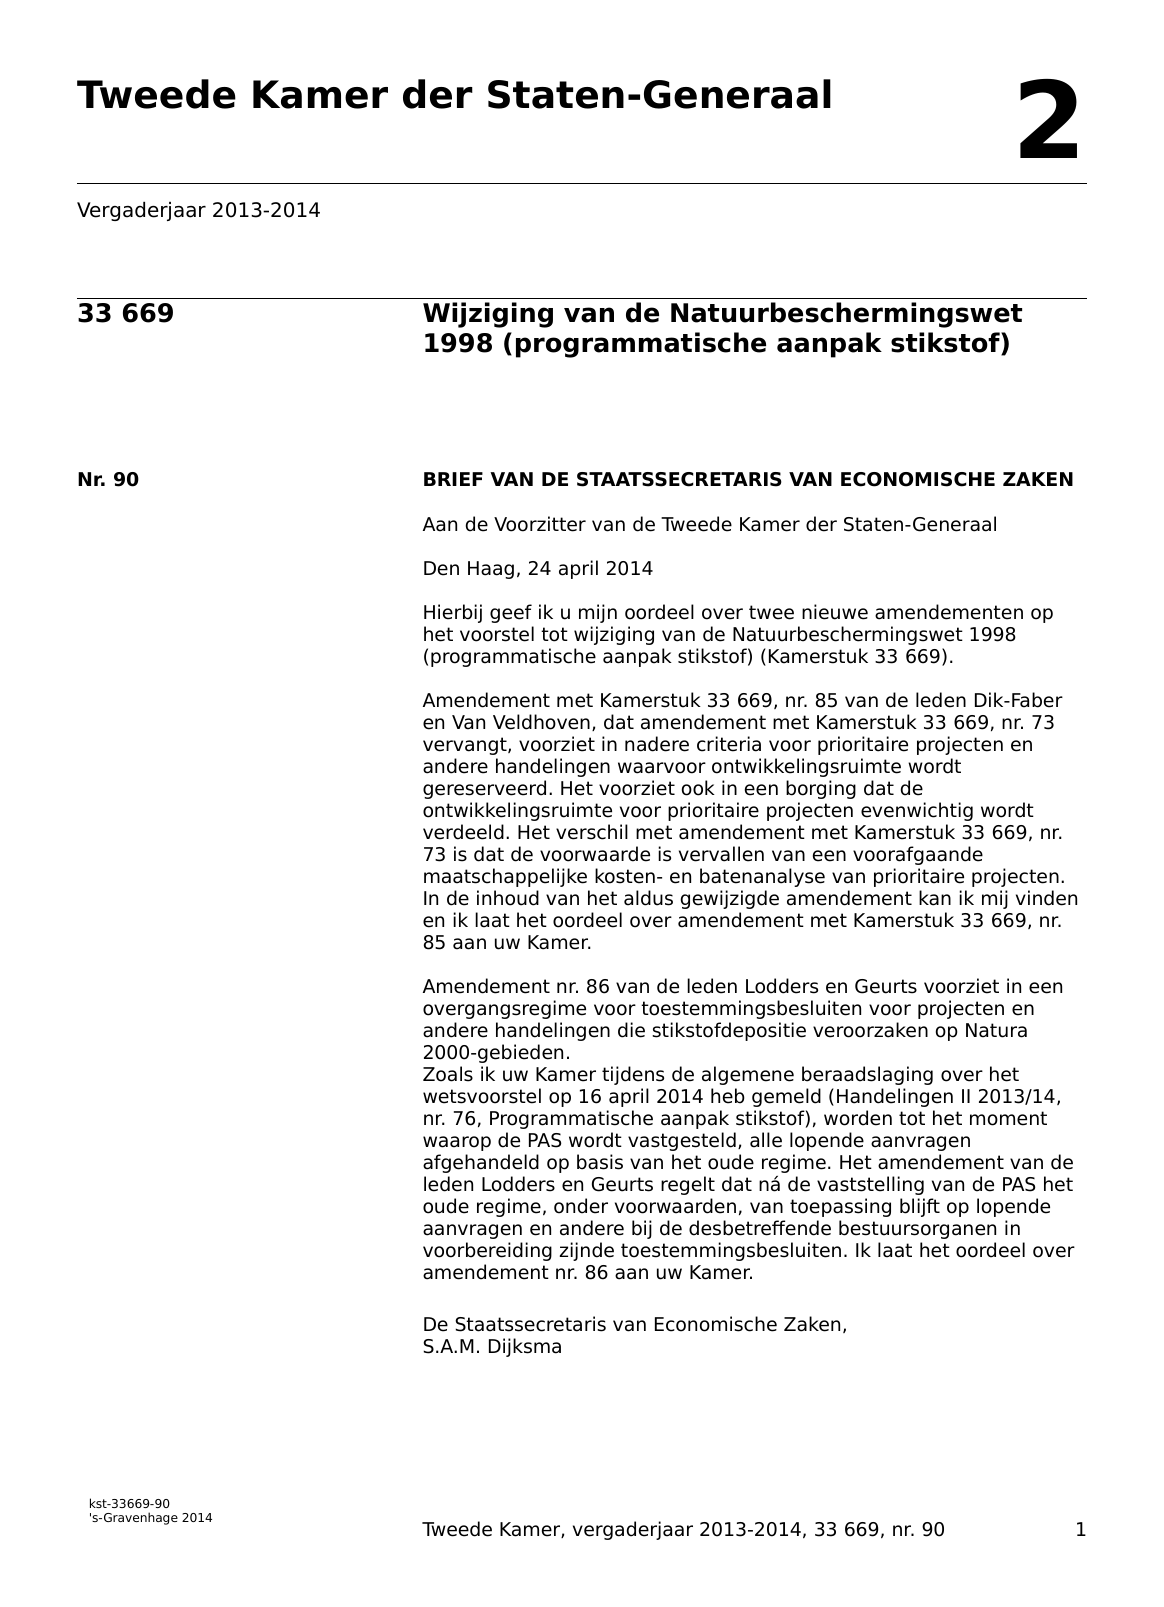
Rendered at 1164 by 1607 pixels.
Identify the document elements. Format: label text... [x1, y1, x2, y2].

subtitle 33 669 Wijziging van de Natuurbeschermingswet 1998 (programmatische aanpak stikstof) [77, 299, 1087, 358]
text Amendement nr. 86 van de leden Lodders en Geurts voorziet in een overgangsregime voor toestemmingsbesluiten voor projecten en andere handelingen die stikstofdepositie veroorzaken op Natura 2000-gebieden. [422, 976, 1087, 1064]
text De Staatssecretaris van Economische Zaken, S.A.M. Dijksma [422, 1314, 1087, 1358]
table_header 2 [886, 59, 1087, 183]
table_cell Vergaderjaar 2013-2014 [77, 184, 1087, 298]
text Hierbij geef ik u mijn oordeel over twee nieuwe amendementen op het voorstel tot wijziging van de Natuurbeschermingswet 1998 (programmatische aanpak stikstof) (Kamerstuk 33 669). [422, 602, 1087, 668]
text Aan de Voorzitter van de Tweede Kamer der Staten-Generaal [422, 513, 1087, 536]
text kst-33669-90 [88, 1497, 323, 1511]
text Zoals ik uw Kamer tijdens de algemene beraadslaging over het wetsvoorstel op 16 april 2014 heb gemeld (Handelingen II 2013/14, nr. 76, Programmatische aanpak stikstof), worden tot het moment waarop de PAS wordt vastgesteld, alle lopende aanvragen afgehandeld op basis van het oude regime. Het amendement van de leden Lodders en Geurts regelt dat ná de vaststelling van de PAS het oude regime, onder voorwaarden, van toepassing blijft op lopende aanvragen en andere bij de desbetreffende bestuursorganen in voorbereiding zijnde toestemmingsbesluiten. Ik laat het oordeel over amendement nr. 86 aan uw Kamer. [422, 1064, 1087, 1284]
text 's-Gravenhage 2014 [88, 1511, 323, 1525]
text Den Haag, 24 april 2014 [422, 558, 1087, 580]
text Amendement met Kamerstuk 33 669, nr. 85 van de leden Dik-Faber en Van Veldhoven, dat amendement met Kamerstuk 33 669, nr. 73 vervangt, voorziet in nadere criteria voor prioritaire projecten en andere handelingen waarvoor ontwikkelingsruimte wordt gereserveerd. Het voorziet ook in een borging dat de ontwikkelingsruimte voor prioritaire projecten evenwichtig wordt verdeeld. Het verschil met amendement met Kamerstuk 33 669, nr. 73 is dat de voorwaarde is vervallen van een voorafgaande maatschappelijke kosten- en batenanalyse van prioritaire projecten. In de inhoud van het aldus gewijzigde amendement kan ik mij vinden en ik laat het oordeel over amendement met Kamerstuk 33 669, nr. 85 aan uw Kamer. [422, 690, 1087, 954]
subtitle Nr. 90 BRIEF VAN DE STAATSSECRETARIS VAN ECONOMISCHE ZAKEN [77, 469, 1087, 491]
table_header Tweede Kamer der Staten-Generaal [77, 59, 886, 183]
